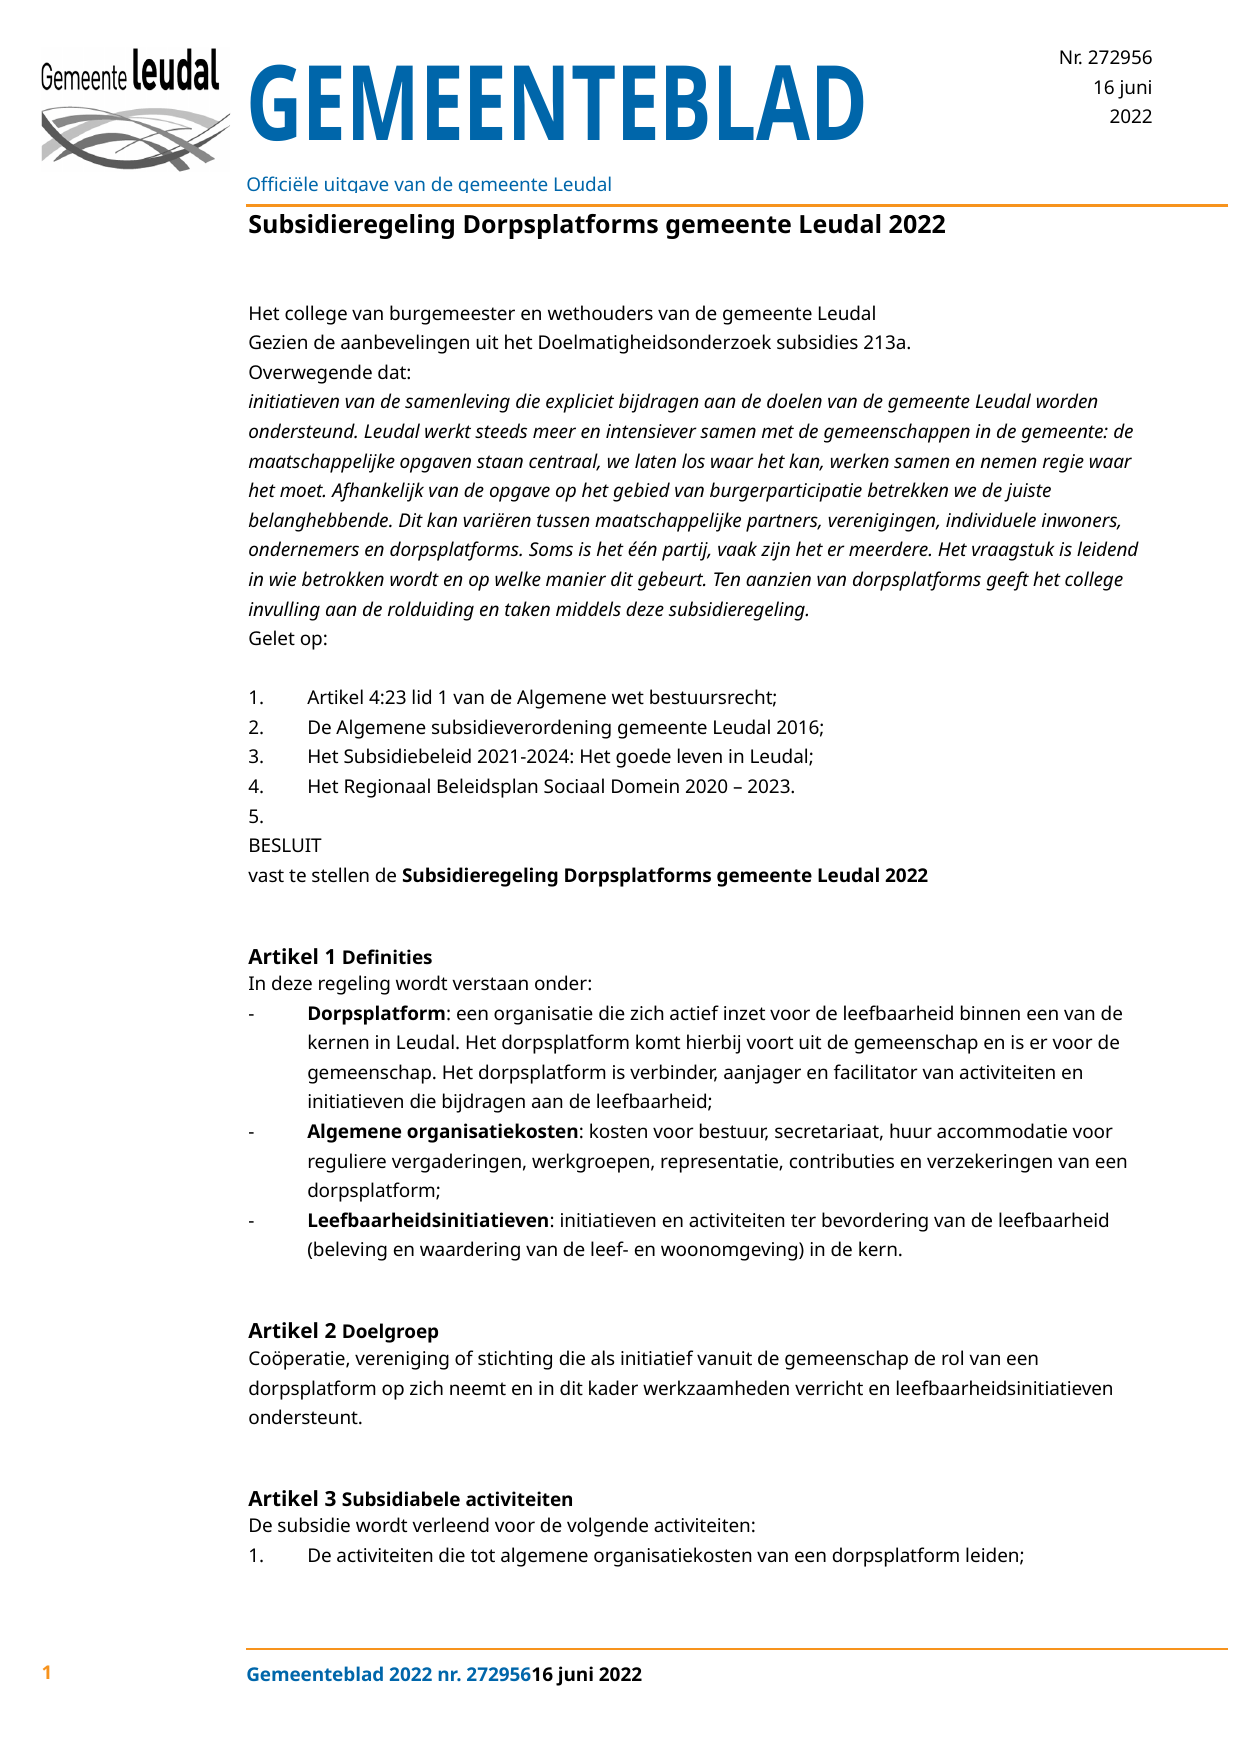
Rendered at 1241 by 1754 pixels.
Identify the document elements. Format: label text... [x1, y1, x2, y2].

text Coöperatie, vereniging of stichting die als initiatief vanuit de gemeenschap de rol van een dorpsplatform op zich neemt en in dit kader werkzaamheden verricht en leefbaarheidsinitiatieven ondersteunt. [248, 1345, 1152, 1430]
text In deze regeling wordt verstaan onder: [248, 970, 1152, 996]
text De subsidie wordt verleend voor de volgende activiteiten: [248, 1513, 1152, 1538]
list Artikel 4:23 lid 1 van de Algemene wet bestuursrecht; [248, 684, 1152, 710]
text Overwegende dat: [248, 359, 1152, 385]
text Artikel 3 Subsidiabele activiteiten [248, 1484, 1152, 1513]
list De Algemene subsidieverordening gemeente Leudal 2016; [248, 714, 1152, 740]
list Het Subsidiebeleid 2021-2024: Het goede leven in Leudal; [248, 744, 1152, 769]
text Gelet op: [248, 625, 1152, 651]
text Subsidieregeling Dorpsplatforms gemeente Leudal 2022 [248, 207, 1152, 241]
list Dorpsplatform: een organisatie die zich actief inzet voor de leefbaarheid binnen een van de kernen in Leudal. Het dorpsplatform komt hierbij voort uit de gemeenschap en is er voor de gemeenschap. Het dorpsplatform is verbinder, aanjager en facilitator van activiteiten en initiatieven die bijdragen aan de leefbaarheid; [248, 1000, 1152, 1114]
list Algemene organisatiekosten: kosten voor bestuur, secretariaat, huur accommodatie voor reguliere vergaderingen, werkgroepen, representatie, contributies en verzekeringen van een dorpsplatform; [248, 1118, 1152, 1203]
text vast te stellen de Subsidieregeling Dorpsplatforms gemeente Leudal 2022 [248, 862, 1152, 888]
picture [41, 47, 231, 172]
text BESLUIT [248, 832, 1152, 858]
list De activiteiten die tot algemene organisatiekosten van een dorpsplatform leiden; [248, 1542, 1152, 1568]
text Gezien de aanbevelingen uit het Doelmatigheidsonderzoek subsidies 213a. [248, 329, 1152, 355]
text Artikel 1 Definities [248, 942, 1152, 970]
list Het Regionaal Beleidsplan Sociaal Domein 2020 – 2023. [248, 773, 1152, 799]
text Het college van burgemeester en wethouders van de gemeente Leudal [248, 300, 1152, 326]
list Leefbaarheidsinitiatieven: initiatieven en activiteiten ter bevordering van de leefbaarheid (beleving en waardering van de leef- en woonomgeving) in de kern. [248, 1207, 1152, 1262]
text initiatieven van de samenleving die expliciet bijdragen aan de doelen van de gemeente Leudal worden ondersteund. Leudal werkt steeds meer en intensiever samen met de gemeenschappen in de gemeente: de maatschappelijke opgaven staan centraal, we laten los waar het kan, werken samen en nemen regie waar het moet. Afhankelijk van de opgave op het gebied van burgerparticipatie betrekken we de juiste belanghebbende. Dit kan variëren tussen maatschappelijke partners, verenigingen, individuele inwoners, ondernemers en dorpsplatforms. Soms is het één partij, vaak zijn het er meerdere. Het vraagstuk is leidend in wie betrokken wordt en op welke manier dit gebeurt. Ten aanzien van dorpsplatforms geeft het college invulling aan de rolduiding en taken middels deze subsidieregeling. [248, 389, 1152, 621]
text Artikel 2 Doelgroep [248, 1317, 1152, 1345]
